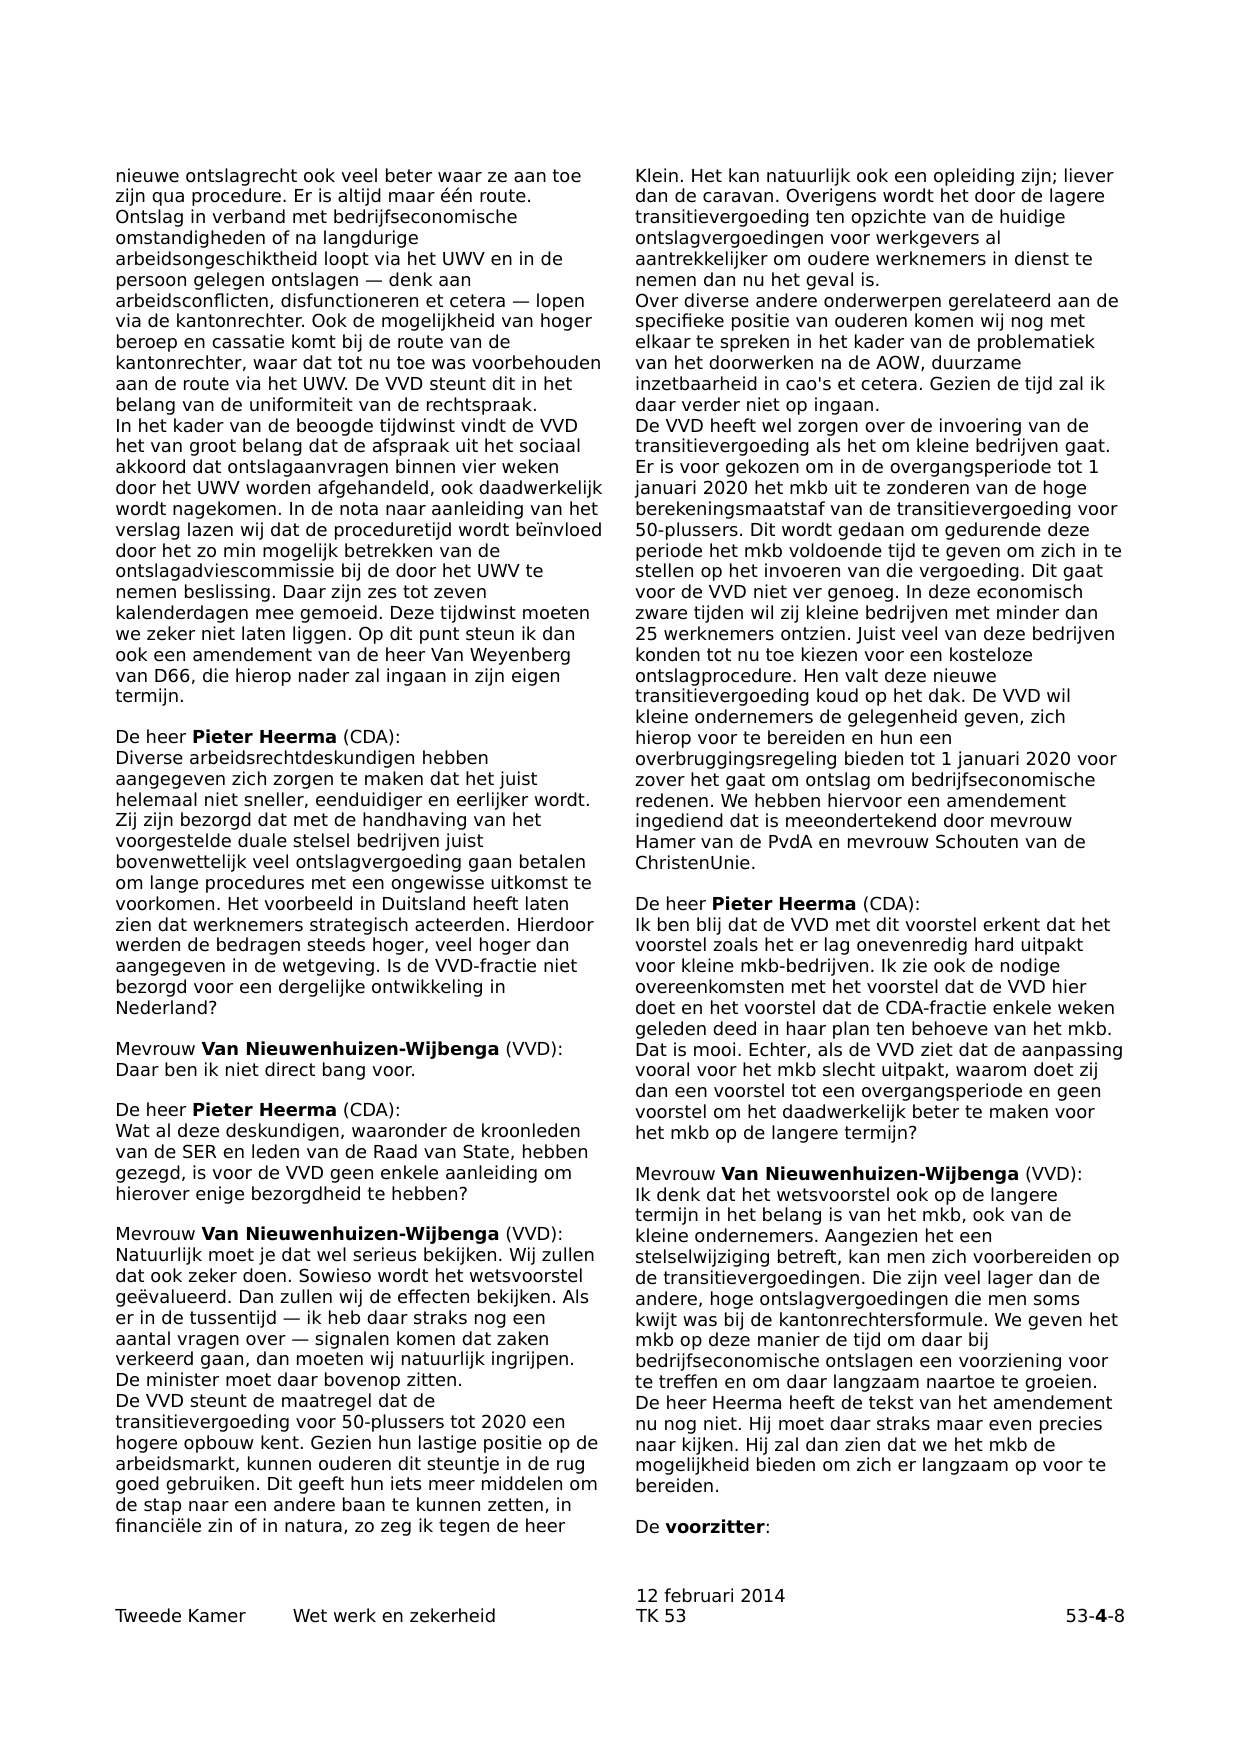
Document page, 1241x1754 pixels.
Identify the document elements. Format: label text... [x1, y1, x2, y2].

text Over diverse andere onderwerpen gerelateerd aan de specifieke positie van ouderen komen wij nog met elkaar te spreken in het kader van de problematiek van het doorwerken na de AOW, duurzame inzetbaarheid in cao's et cetera. Gezien de tijd zal ik daar verder niet op ingaan. [635, 290, 1125, 415]
text De VVD heeft wel zorgen over de invoering van de transitievergoeding als het om kleine bedrijven gaat. Er is voor gekozen om in de overgangsperiode tot 1 januari 2020 het mkb uit te zonderen van de hoge berekeningsmaatstaf van de transitievergoeding voor 50-plussers. Dit wordt gedaan om gedurende deze periode het mkb voldoende tijd te geven om zich in te stellen op het invoeren van die vergoeding. Dit gaat voor de VVD niet ver genoeg. In deze economisch zware tijden wil zij kleine bedrijven met minder dan 25 werknemers ontzien. Juist veel van deze bedrijven konden tot nu toe kiezen voor een kosteloze ontslagprocedure. Hen valt deze nieuwe transitievergoeding koud op het dak. De VVD wil kleine ondernemers de gelegenheid geven, zich hierop voor te bereiden en hun een overbruggingsregeling bieden tot 1 januari 2020 voor zover het gaat om ontslag om bedrijfseconomische redenen. We hebben hiervoor een amendement ingediend dat is meeondertekend door mevrouw Hamer van de PvdA en mevrouw Schouten van de ChristenUnie. [635, 415, 1125, 874]
text Mevrouw Van Nieuwenhuizen-Wijbenga (VVD): [635, 1163, 1125, 1184]
text Diverse arbeidsrechtdeskundigen hebben aangegeven zich zorgen te maken dat het juist helemaal niet sneller, eenduidiger en eerlijker wordt. Zij zijn bezorgd dat met de handhaving van het voorgestelde duale stelsel bedrijven juist bovenwettelijk veel ontslagvergoeding gaan betalen om lange procedures met een ongewisse uitkomst te voorkomen. Het voorbeeld in Duitsland heeft laten zien dat werknemers strategisch acteerden. Hierdoor werden de bedragen steeds hoger, veel hoger dan aangegeven in de wetgeving. Is de VVD-fractie niet bezorgd voor een dergelijke ontwikkeling in Nederland? [115, 748, 605, 1018]
text nieuwe ontslagrecht ook veel beter waar ze aan toe zijn qua procedure. Er is altijd maar één route. Ontslag in verband met bedrijfseconomische omstandigheden of na langdurige arbeidsongeschiktheid loopt via het UWV en in de persoon gelegen ontslagen — denk aan arbeidsconflicten, disfunctioneren et cetera — lopen via de kantonrechter. Ook de mogelijkheid van hoger beroep en cassatie komt bij de route van de kantonrechter, waar dat tot nu toe was voorbehouden aan de route via het UWV. De VVD steunt dit in het belang van de uniformiteit van de rechtspraak. [115, 165, 605, 415]
text De voorzitter: [635, 1517, 1125, 1537]
text Daar ben ik niet direct bang voor. [115, 1059, 605, 1080]
text In het kader van de beoogde tijdwinst vindt de VVD het van groot belang dat de afspraak uit het sociaal akkoord dat ontslagaanvragen binnen vier weken door het UWV worden afgehandeld, ook daadwerkelijk wordt nagekomen. In de nota naar aanleiding van het verslag lazen wij dat de proceduretijd wordt beïnvloed door het zo min mogelijk betrekken van de ontslagadviescommissie bij de door het UWV te nemen beslissing. Daar zijn zes tot zeven kalenderdagen mee gemoeid. Deze tijdwinst moeten we zeker niet laten liggen. Op dit punt steun ik dan ook een amendement van de heer Van Weyenberg van D66, die hierop nader zal ingaan in zijn eigen termijn. [115, 415, 605, 707]
text Klein. Het kan natuurlijk ook een opleiding zijn; liever dan de caravan. Overigens wordt het door de lagere transitievergoeding ten opzichte van de huidige ontslagvergoedingen voor werkgevers al aantrekkelijker om oudere werknemers in dienst te nemen dan nu het geval is. [635, 165, 1125, 290]
text De VVD steunt de maatregel dat de transitievergoeding voor 50-plussers tot 2020 een hogere opbouw kent. Gezien hun lastige positie op de arbeidsmarkt, kunnen ouderen dit steuntje in de rug goed gebruiken. Dit geeft hun iets meer middelen om de stap naar een andere baan te kunnen zetten, in financiële zin of in natura, zo zeg ik tegen de heer [115, 1391, 605, 1537]
text Ik denk dat het wetsvoorstel ook op de langere termijn in het belang is van het mkb, ook van de kleine ondernemers. Aangezien het een stelselwijziging betreft, kan men zich voorbereiden op de transitievergoedingen. Die zijn veel lager dan de andere, hoge ontslagvergoedingen die men soms kwijt was bij de kantonrechtersformule. We geven het mkb op deze manier de tijd om daar bij bedrijfseconomische ontslagen een voorziening voor te treffen en om daar langzaam naartoe te groeien. De heer Heerma heeft de tekst van het amendement nu nog niet. Hij moet daar straks maar even precies naar kijken. Hij zal dan zien dat we het mkb de mogelijkheid bieden om zich er langzaam op voor te bereiden. [635, 1184, 1125, 1497]
text Wat al deze deskundigen, waaronder de kroonleden van de SER en leden van de Raad van State, hebben gezegd, is voor de VVD geen enkele aanleiding om hierover enige bezorgdheid te hebben? [115, 1121, 605, 1204]
text Natuurlijk moet je dat wel serieus bekijken. Wij zullen dat ook zeker doen. Sowieso wordt het wetsvoorstel geëvalueerd. Dan zullen wij de effecten bekijken. Als er in de tussentijd — ik heb daar straks nog een aantal vragen over — signalen komen dat zaken verkeerd gaan, dan moeten wij natuurlijk ingrijpen. De minister moet daar bovenop zitten. [115, 1245, 605, 1391]
text Ik ben blij dat de VVD met dit voorstel erkent dat het voorstel zoals het er lag onevenredig hard uitpakt voor kleine mkb-bedrijven. Ik zie ook de nodige overeenkomsten met het voorstel dat de VVD hier doet en het voorstel dat de CDA-fractie enkele weken geleden deed in haar plan ten behoeve van het mkb. Dat is mooi. Echter, als de VVD ziet dat de aanpassing vooral voor het mkb slecht uitpakt, waarom doet zij dan een voorstel tot een overgangsperiode en geen voorstel om het daadwerkelijk beter te maken voor het mkb op de langere termijn? [635, 914, 1125, 1143]
text Mevrouw Van Nieuwenhuizen-Wijbenga (VVD): [115, 1038, 605, 1059]
text Mevrouw Van Nieuwenhuizen-Wijbenga (VVD): [115, 1224, 605, 1245]
text De heer Pieter Heerma (CDA): [115, 727, 605, 748]
text De heer Pieter Heerma (CDA): [115, 1100, 605, 1121]
text De heer Pieter Heerma (CDA): [635, 894, 1125, 914]
